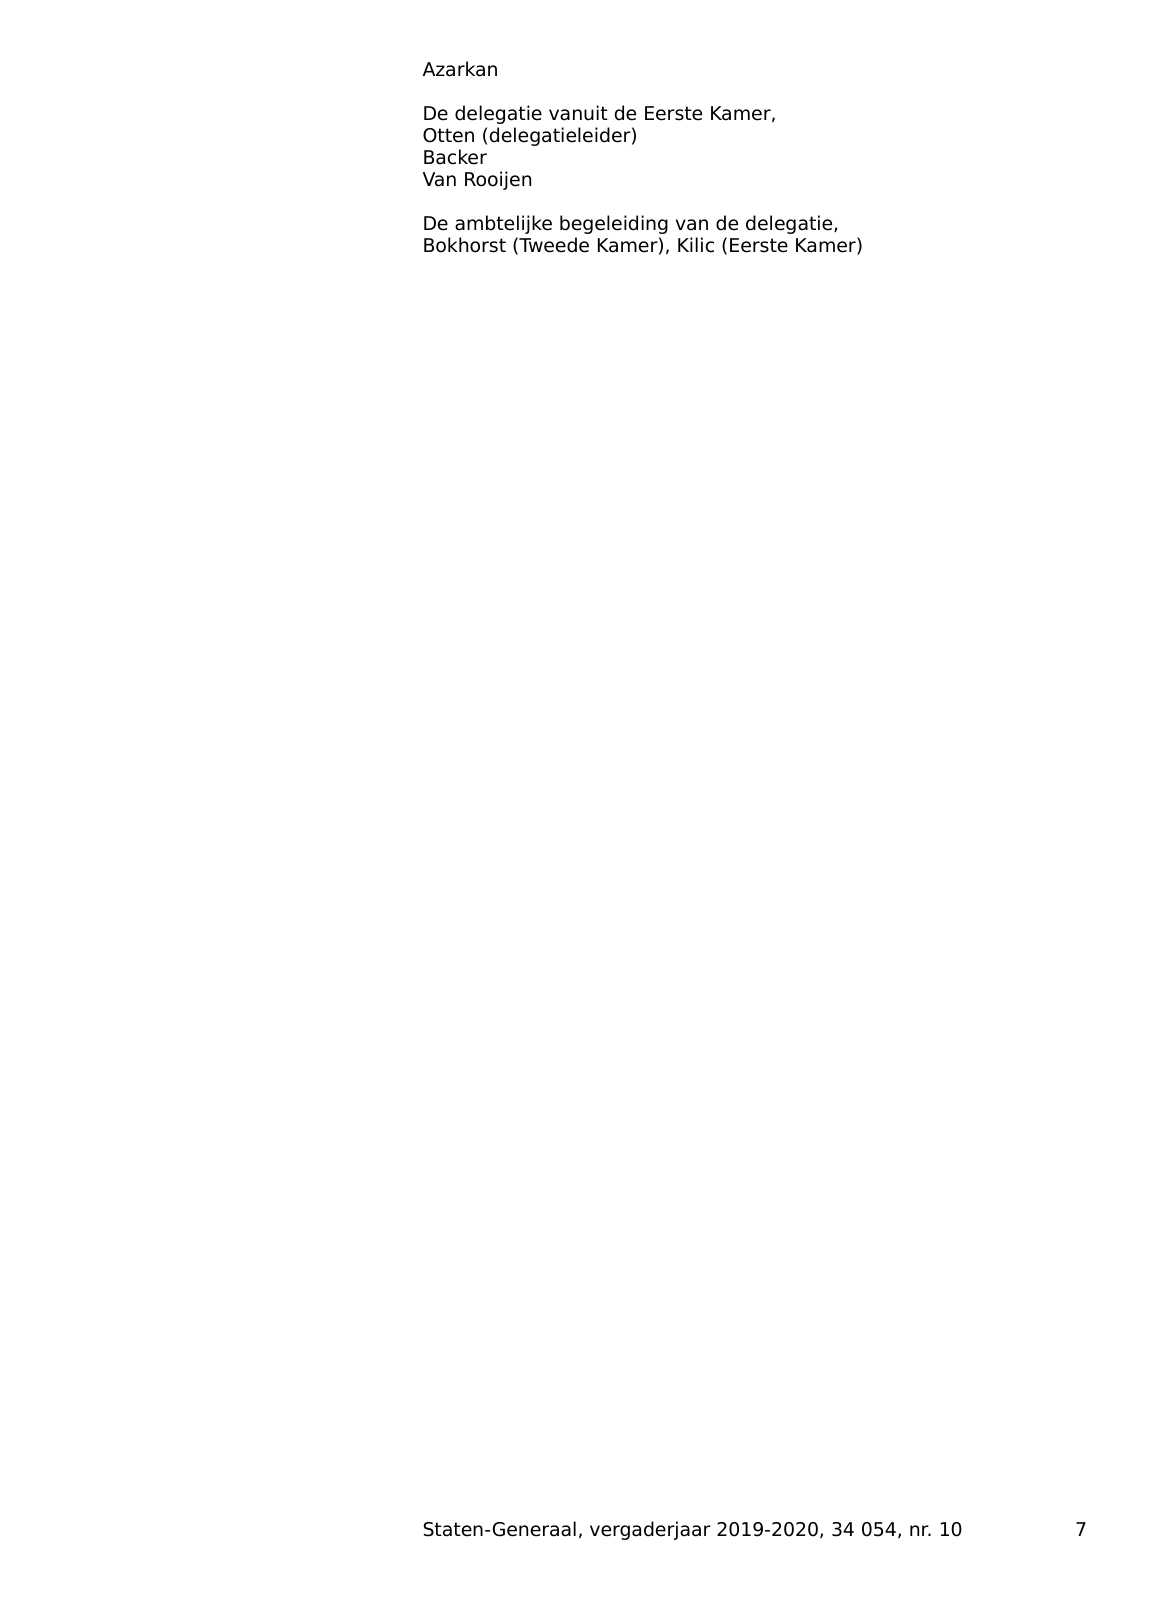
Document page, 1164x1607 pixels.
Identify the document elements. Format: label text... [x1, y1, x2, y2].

text De delegatie vanuit de Eerste Kamer, [422, 103, 1087, 125]
text Otten (delegatieleider) [422, 125, 1087, 147]
text Bokhorst (Tweede Kamer), Kilic (Eerste Kamer) [422, 235, 1087, 257]
text Backer [422, 147, 1087, 169]
text De ambtelijke begeleiding van de delegatie, [422, 213, 1087, 235]
text Azarkan [422, 59, 1087, 81]
text Van Rooijen [422, 169, 1087, 191]
